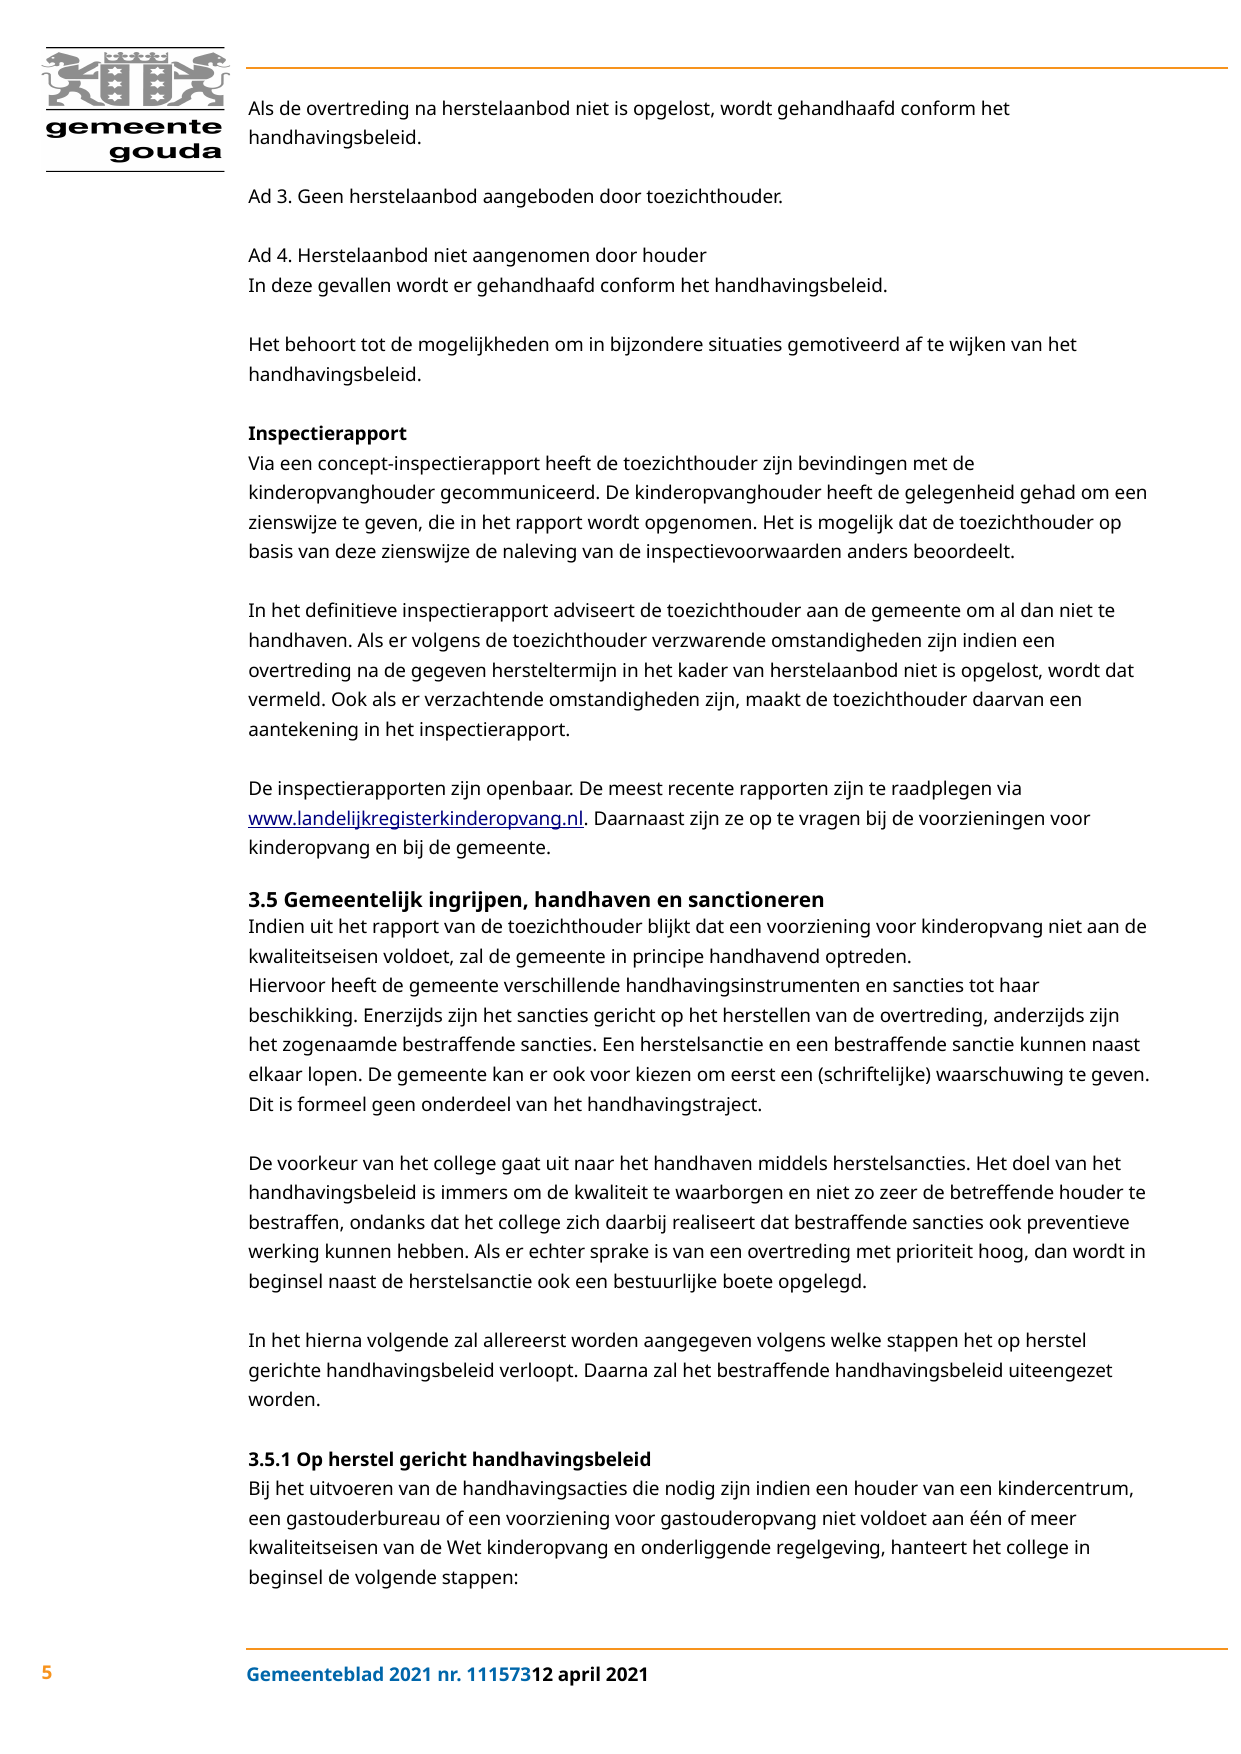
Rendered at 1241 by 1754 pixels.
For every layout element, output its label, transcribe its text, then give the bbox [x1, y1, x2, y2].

text In deze gevallen wordt er gehandhaafd conform het handhavingsbeleid. [248, 272, 1152, 298]
text In het hierna volgende zal allereerst worden aangegeven volgens welke stappen het op herstel gerichte handhavingsbeleid verloopt. Daarna zal het bestraffende handhavingsbeleid uiteengezet worden. [248, 1327, 1152, 1412]
text 3.5 Gemeentelijk ingrijpen, handhaven en sanctioneren [248, 885, 1152, 913]
text Als de overtreding na herstelaanbod niet is opgelost, wordt gehandhaafd conform het handhavingsbeleid. [248, 95, 1152, 150]
text Hiervoor heeft de gemeente verschillende handhavingsinstrumenten en sancties tot haar beschikking. Enerzijds zijn het sancties gericht op het herstellen van de overtreding, anderzijds zijn het zogenaamde bestraffende sancties. Een herstelsanctie en een bestraffende sanctie kunnen naast elkaar lopen. De gemeente kan er ook voor kiezen om eerst een (schriftelijke) waarschuwing te geven. Dit is formeel geen onderdeel van het handhavingstraject. [248, 972, 1152, 1116]
text In het definitieve inspectierapport adviseert de toezichthouder aan de gemeente om al dan niet te handhaven. Als er volgens de toezichthouder verzwarende omstandigheden zijn indien een overtreding na de gegeven hersteltermijn in het kader van herstelaanbod niet is opgelost, wordt dat vermeld. Ook als er verzachtende omstandigheden zijn, maakt de toezichthouder daarvan een aantekening in het inspectierapport. [248, 598, 1152, 742]
text 3.5.1 Op herstel gericht handhavingsbeleid [248, 1446, 1152, 1471]
text De inspectierapporten zijn openbaar. De meest recente rapporten zijn te raadplegen via www.landelijkregisterkinderopvang.nl. Daarnaast zijn ze op te vragen bij de voorzieningen voor kinderopvang en bij de gemeente. [248, 775, 1152, 860]
text Via een concept-inspectierapport heeft de toezichthouder zijn bevindingen met de kinderopvanghouder gecommuniceerd. De kinderopvanghouder heeft de gelegenheid gehad om een zienswijze te geven, die in het rapport wordt opgenomen. Het is mogelijk dat de toezichthouder op basis van deze zienswijze de naleving van de inspectievoorwaarden anders beoordeelt. [248, 450, 1152, 564]
text Inspectierapport [248, 420, 1152, 446]
text Ad 3. Geen herstelaanbod aangeboden door toezichthouder. [248, 183, 1152, 209]
picture [41, 47, 231, 172]
text Het behoort tot de mogelijkheden om in bijzondere situaties gemotiveerd af te wijken van het handhavingsbeleid. [248, 331, 1152, 387]
text Bij het uitvoeren van de handhavingsacties die nodig zijn indien een houder van een kindercentrum, een gastouderbureau of een voorziening voor gastouderopvang niet voldoet aan één of meer kwaliteitseisen van de Wet kinderopvang en onderliggende regelgeving, hanteert het college in beginsel de volgende stappen: [248, 1475, 1152, 1590]
text Ad 4. Herstelaanbod niet aangenomen door houder [248, 243, 1152, 268]
text Indien uit het rapport van de toezichthouder blijkt dat een voorziening voor kinderopvang niet aan de kwaliteitseisen voldoet, zal de gemeente in principe handhavend optreden. [248, 913, 1152, 968]
text De voorkeur van het college gaat uit naar het handhaven middels herstelsancties. Het doel van het handhavingsbeleid is immers om de kwaliteit te waarborgen en niet zo zeer de betreffende houder te bestraffen, ondanks dat het college zich daarbij realiseert dat bestraffende sancties ook preventieve werking kunnen hebben. Als er echter sprake is van een overtreding met prioriteit hoog, dan wordt in beginsel naast de herstelsanctie ook een bestuurlijke boete opgelegd. [248, 1150, 1152, 1294]
